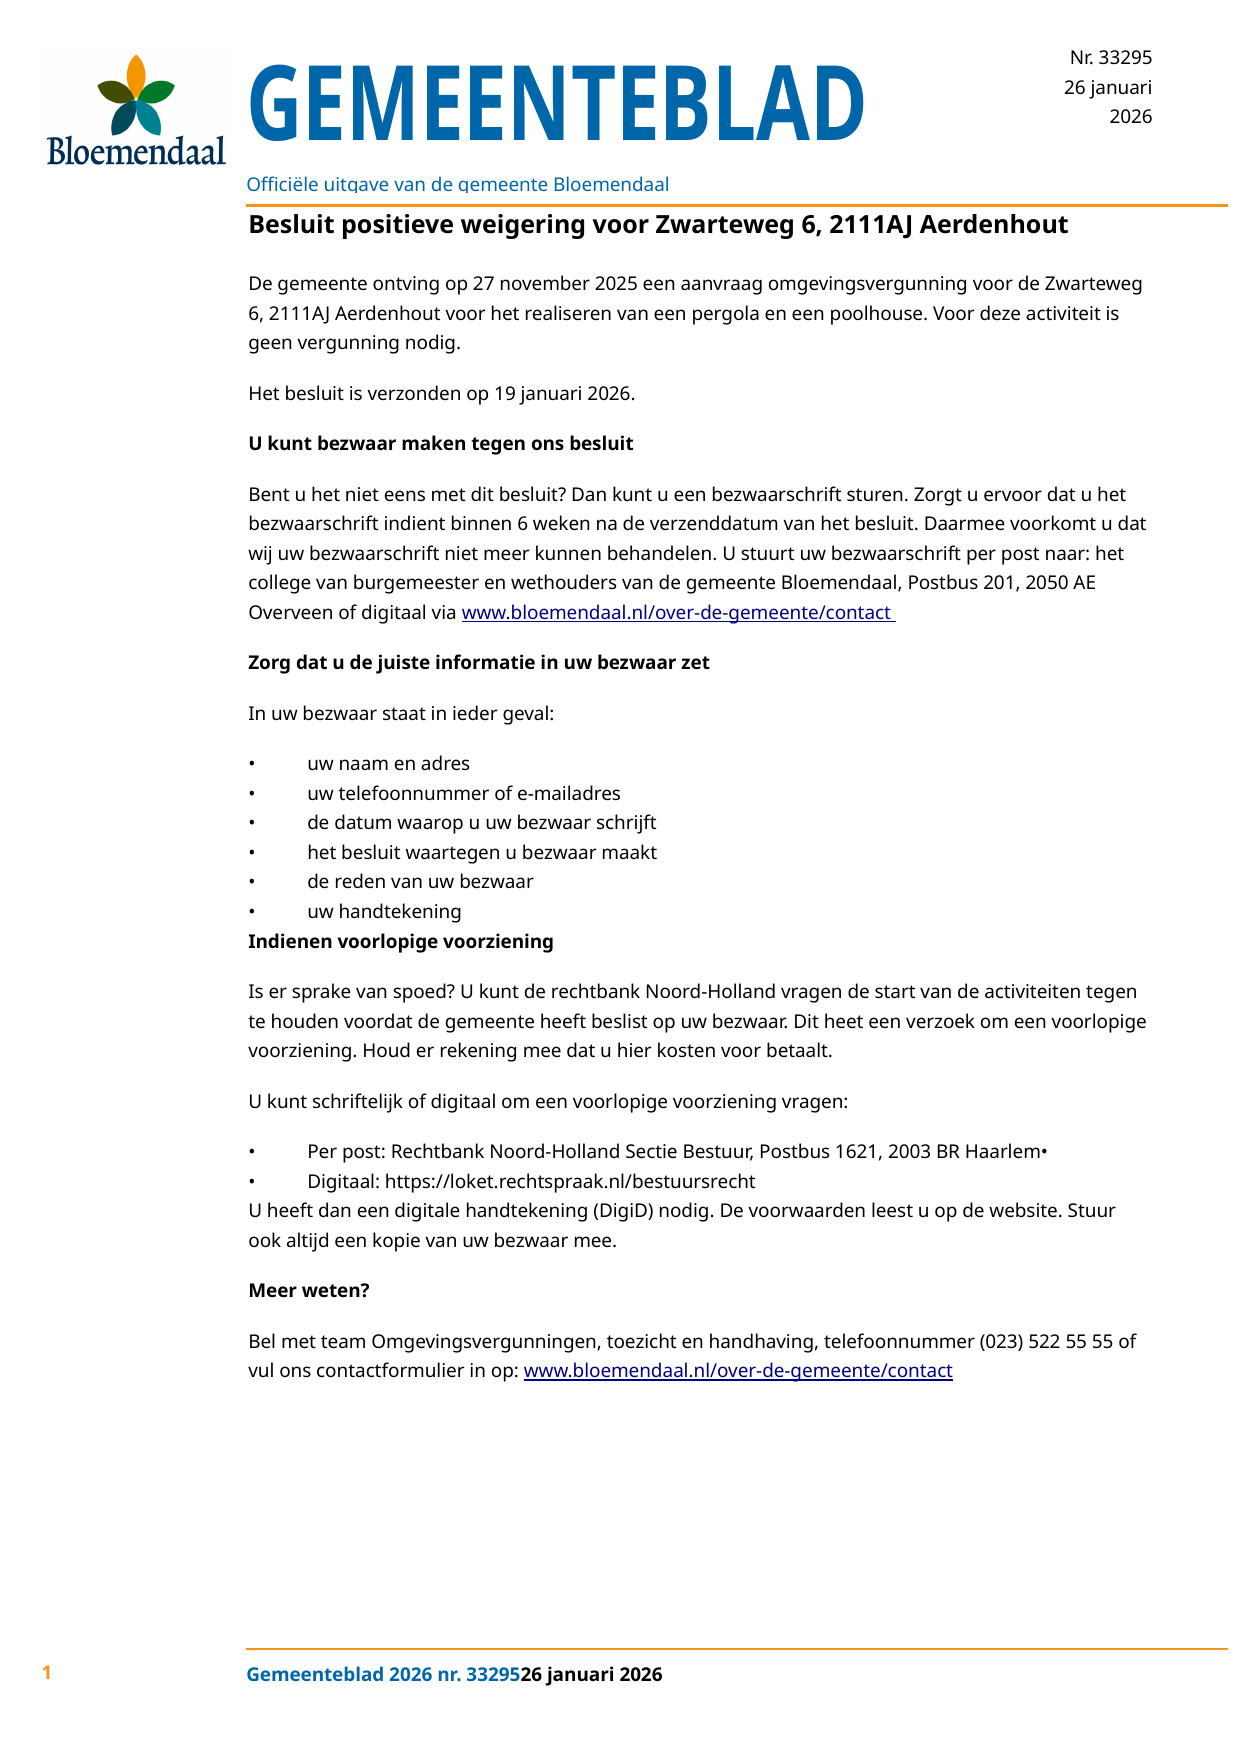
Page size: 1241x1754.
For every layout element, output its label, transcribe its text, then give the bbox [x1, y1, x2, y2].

list uw naam en adres [248, 750, 1152, 776]
text In uw bezwaar staat in ieder geval: [248, 700, 1152, 726]
list de datum waarop u uw bezwaar schrijft [248, 809, 1152, 835]
text Bel met team Omgevingsvergunningen, toezicht en handhaving, telefoonnummer (023) 522 55 55 of vul ons contactformulier in op: www.bloemendaal.nl/over-de-gemeente/contact [248, 1328, 1152, 1383]
list uw telefoonnummer of e-mailadres [248, 780, 1152, 806]
text Bent u het niet eens met dit besluit? Dan kunt u een bezwaarschrift sturen. Zorgt u ervoor dat u het bezwaarschrift indient binnen 6 weken na de verzenddatum van het besluit. Daarmee voorkomt u dat wij uw bezwaarschrift niet meer kunnen behandelen. U stuurt uw bezwaarschrift per post naar: het college van burgemeester en wethouders van de gemeente Bloemendaal, Postbus 201, 2050 AE Overveen of digitaal via www.bloemendaal.nl/over-de-gemeente/contact [248, 481, 1152, 625]
text Het besluit is verzonden op 19 januari 2026. [248, 380, 1152, 406]
list uw handtekening [248, 898, 1152, 924]
list Digitaal: https://loket.rechtspraak.nl/bestuursrecht [248, 1168, 1152, 1193]
text U kunt bezwaar maken tegen ons besluit [248, 430, 1152, 456]
text Besluit positieve weigering voor Zwarteweg 6, 2111AJ Aerdenhout [248, 207, 1152, 241]
list Per post: Rechtbank Noord-Holland Sectie Bestuur, Postbus 1621, 2003 BR Haarlem• [248, 1138, 1152, 1164]
text Meer weten? [248, 1277, 1152, 1303]
text Indienen voorlopige voorziening [248, 928, 1152, 953]
text Is er sprake van spoed? U kunt de rechtbank Noord-Holland vragen de start van de activiteiten tegen te houden voordat de gemeente heeft beslist op uw bezwaar. Dit heet een verzoek om een voorlopige voorziening. Houd er rekening mee dat u hier kosten voor betaalt. [248, 978, 1152, 1063]
text U heeft dan een digitale handtekening (DigiD) nodig. De voorwaarden leest u op de website. Stuur ook altijd een kopie van uw bezwaar mee. [248, 1197, 1152, 1253]
list de reden van uw bezwaar [248, 869, 1152, 894]
text Zorg dat u de juiste informatie in uw bezwaar zet [248, 649, 1152, 675]
picture [41, 47, 231, 172]
text De gemeente ontving op 27 november 2025 een aanvraag omgevingsvergunning voor de Zwarteweg 6, 2111AJ Aerdenhout voor het realiseren van een pergola en een poolhouse. Voor deze activiteit is geen vergunning nodig. [248, 270, 1152, 355]
text U kunt schriftelijk of digitaal om een voorlopige voorziening vragen: [248, 1088, 1152, 1113]
list het besluit waartegen u bezwaar maakt [248, 839, 1152, 865]
